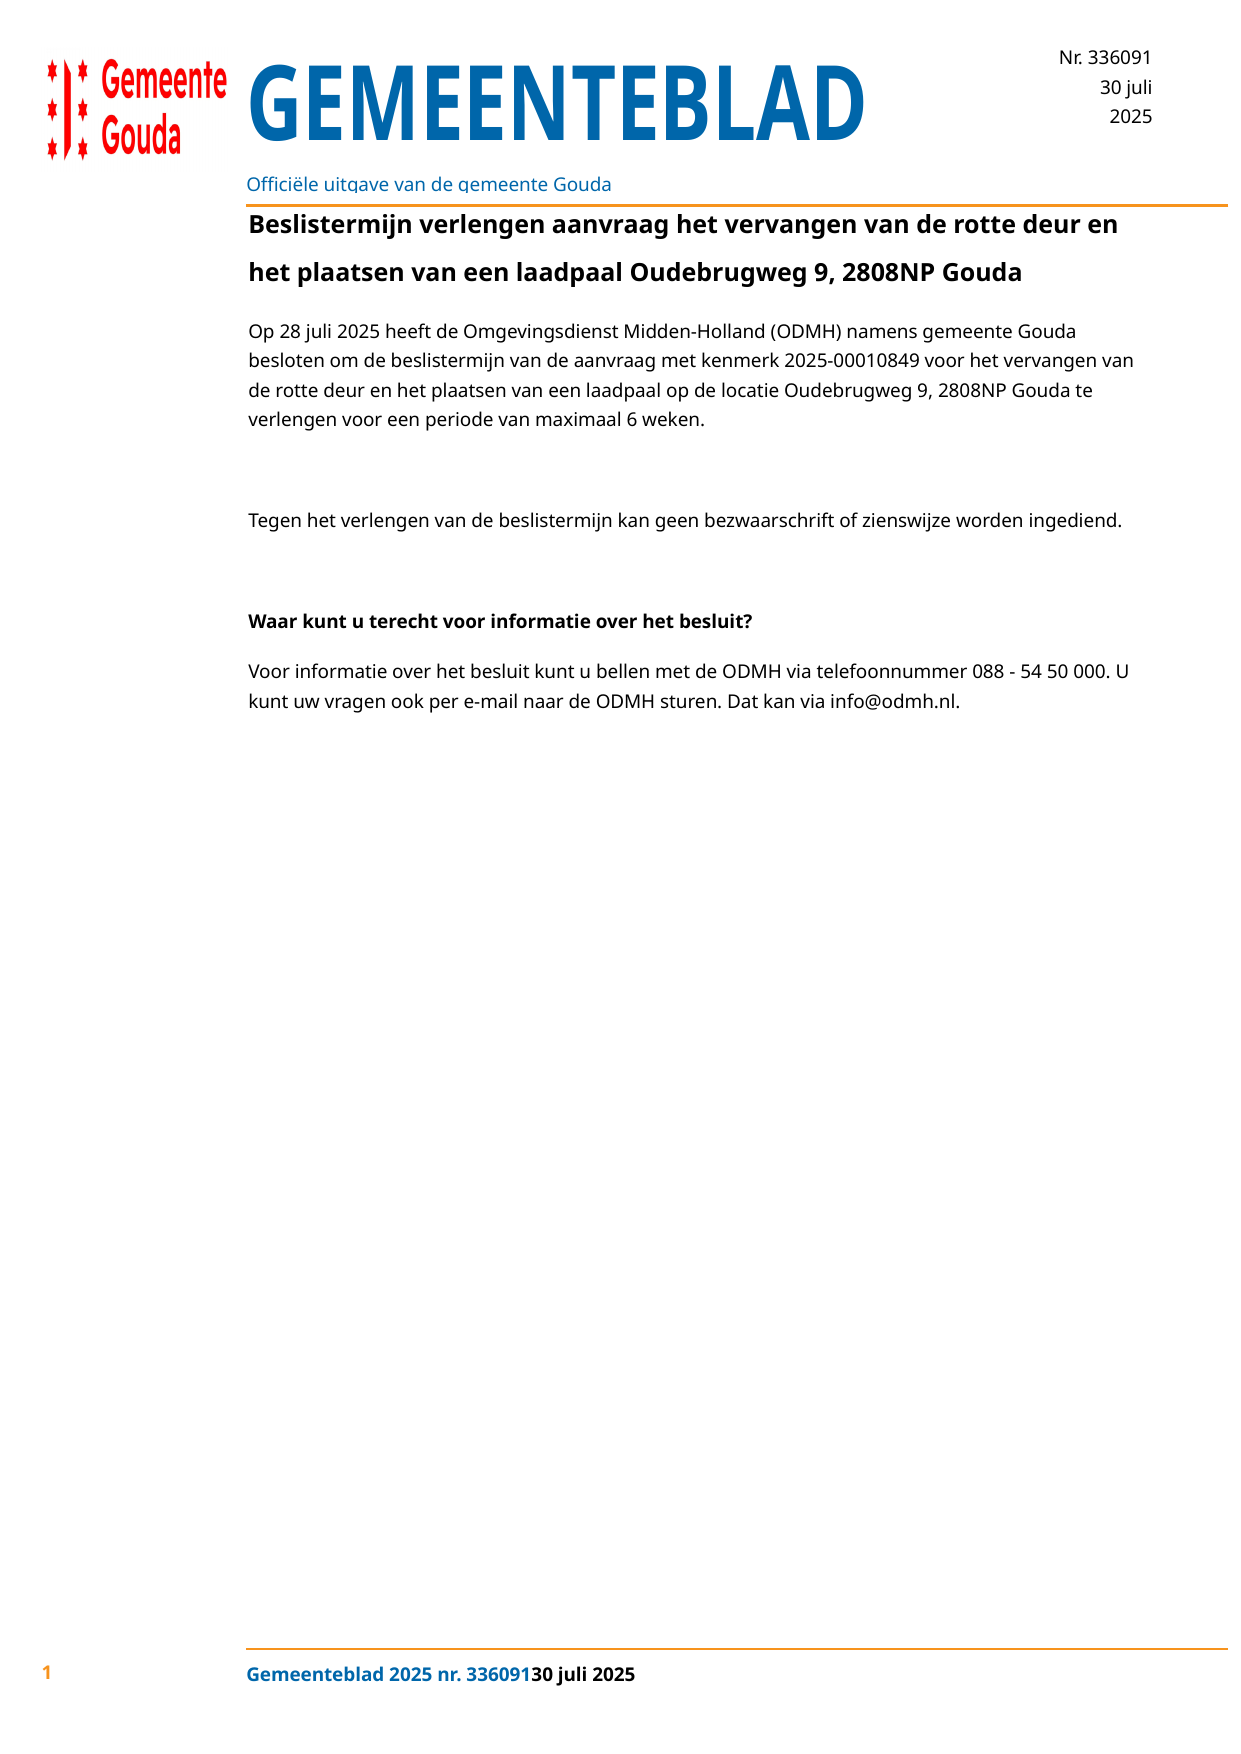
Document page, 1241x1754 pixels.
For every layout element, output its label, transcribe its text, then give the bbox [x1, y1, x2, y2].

text Beslistermijn verlengen aanvraag het vervangen van de rotte deur en het plaatsen van een laadpaal Oudebrugweg 9, 2808NP Gouda [248, 207, 1152, 288]
text Op 28 juli 2025 heeft de Omgevingsdienst Midden-Holland (ODMH) namens gemeente Gouda besloten om de beslistermijn van de aanvraag met kenmerk 2025-00010849 voor het vervangen van de rotte deur en het plaatsen van een laadpaal op de locatie Oudebrugweg 9, 2808NP Gouda te verlengen voor een periode van maximaal 6 weken. [248, 318, 1152, 432]
text Tegen het verlengen van de beslistermijn kan geen bezwaarschrift of zienswijze worden ingediend. [248, 507, 1152, 533]
text Waar kunt u terecht voor informatie over het besluit? [248, 608, 1152, 634]
text Voor informatie over het besluit kunt u bellen met de ODMH via telefoonnummer 088 - 54 50 000. U kunt uw vragen ook per e-mail naar de ODMH sturen. Dat kan via info@odmh.nl. [248, 659, 1152, 714]
picture [41, 47, 231, 172]
